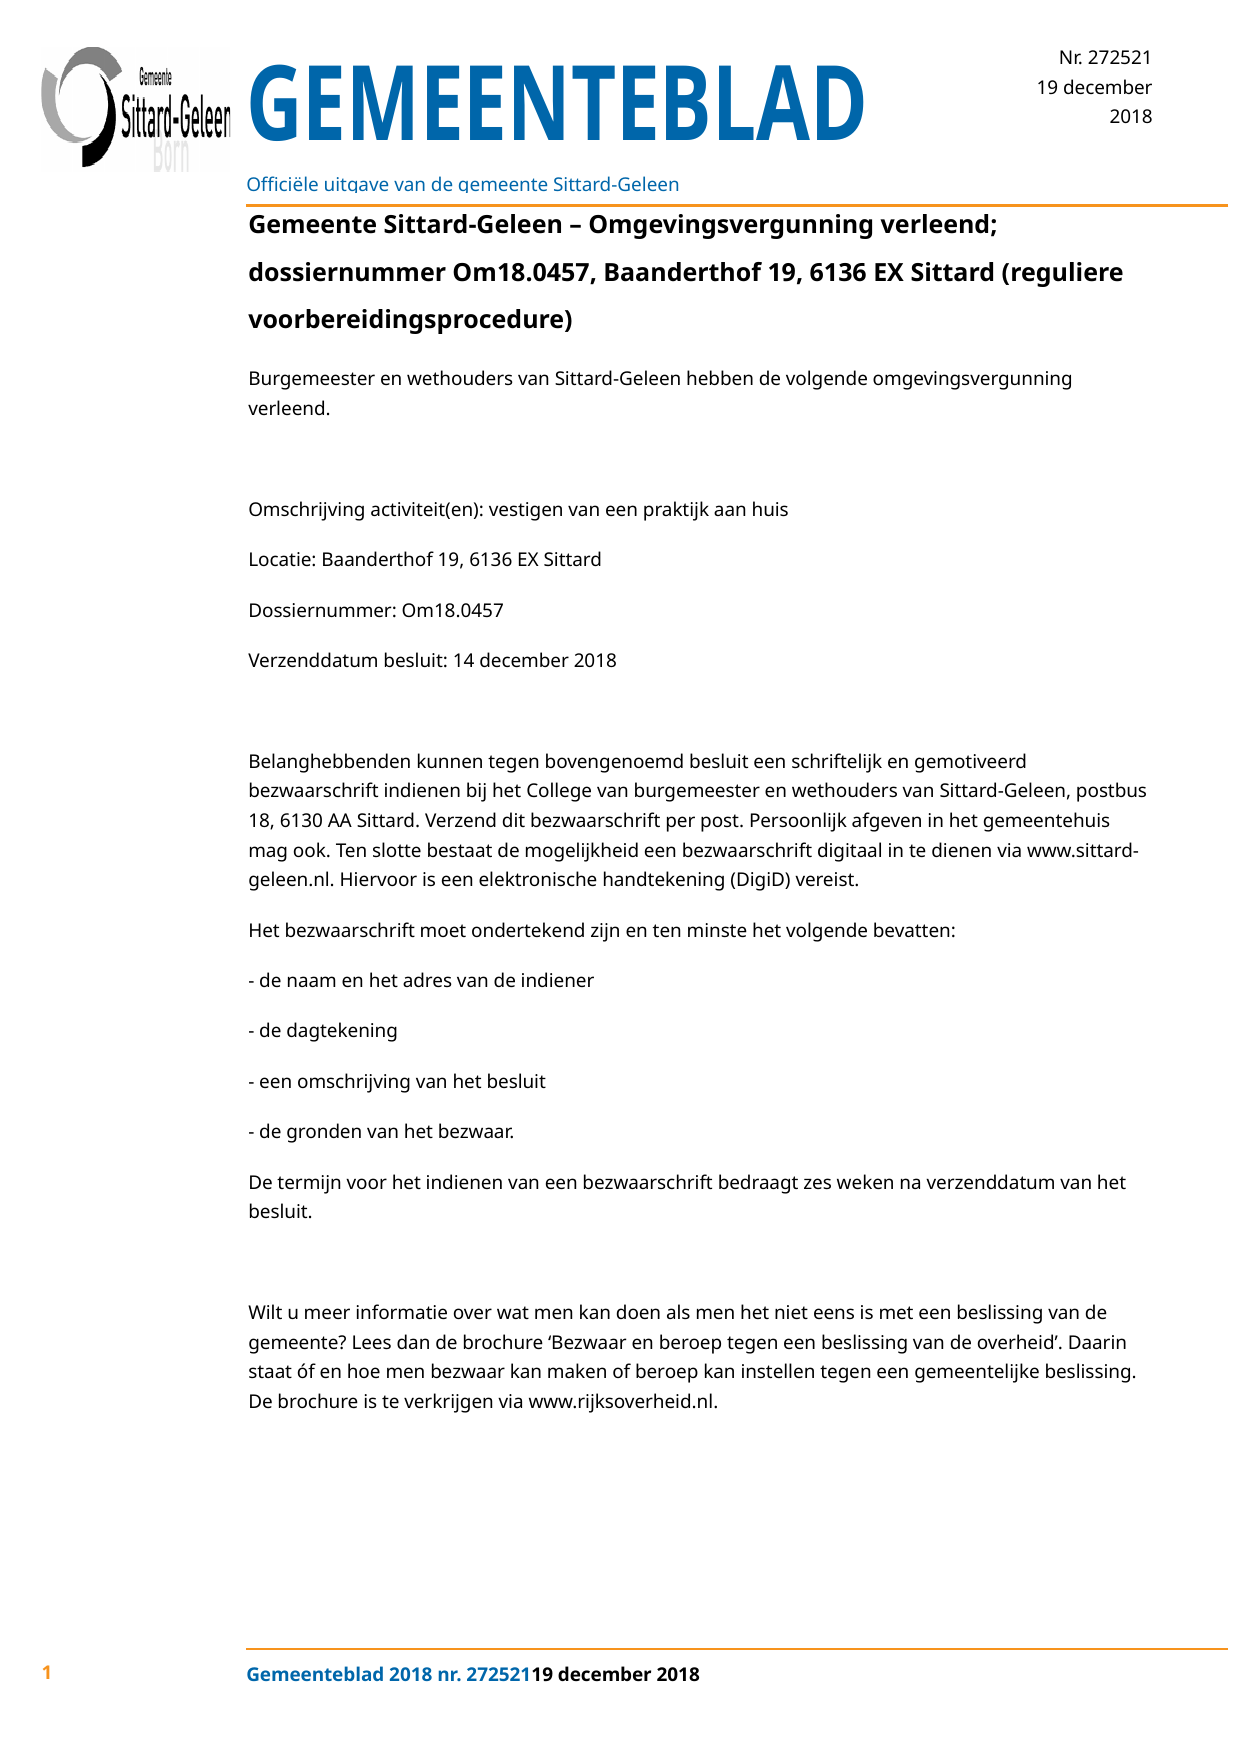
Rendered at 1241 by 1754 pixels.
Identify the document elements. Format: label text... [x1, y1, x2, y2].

text - de gronden van het bezwaar. [248, 1118, 1152, 1144]
text Omschrijving activiteit(en): vestigen van een praktijk aan huis [248, 496, 1152, 522]
text De termijn voor het indienen van een bezwaarschrift bedraagt zes weken na verzenddatum van het besluit. [248, 1169, 1152, 1224]
picture [41, 47, 231, 172]
text Het bezwaarschrift moet ondertekend zijn en ten minste het volgende bevatten: [248, 917, 1152, 942]
text Wilt u meer informatie over wat men kan doen als men het niet eens is met een beslissing van de gemeente? Lees dan de brochure ‘Bezwaar en beroep tegen een beslissing van de overheid’. Daarin staat óf en hoe men bezwaar kan maken of beroep kan instellen tegen een gemeentelijke beslissing. De brochure is te verkrijgen via www.rijksoverheid.nl. [248, 1299, 1152, 1414]
text Verzenddatum besluit: 14 december 2018 [248, 647, 1152, 673]
text - een omschrijving van het besluit [248, 1068, 1152, 1094]
text - de dagtekening [248, 1018, 1152, 1043]
text Belanghebbenden kunnen tegen bovengenoemd besluit een schriftelijk en gemotiveerd bezwaarschrift indienen bij het College van burgemeester en wethouders van Sittard-Geleen, postbus 18, 6130 AA Sittard. Verzend dit bezwaarschrift per post. Persoonlijk afgeven in het gemeentehuis mag ook. Ten slotte bestaat de mogelijkheid een bezwaarschrift digitaal in te dienen via www.sittard-geleen.nl. Hiervoor is een elektronische handtekening (DigiD) vereist. [248, 748, 1152, 892]
text Locatie: Baanderthof 19, 6136 EX Sittard [248, 546, 1152, 572]
text - de naam en het adres van de indiener [248, 967, 1152, 993]
text Gemeente Sittard-Geleen – Omgevingsvergunning verleend; dossiernummer Om18.0457, Baanderthof 19, 6136 EX Sittard (reguliere voorbereidingsprocedure) [248, 207, 1152, 336]
text Burgemeester en wethouders van Sittard-Geleen hebben de volgende omgevingsvergunning verleend. [248, 366, 1152, 421]
text Dossiernummer: Om18.0457 [248, 597, 1152, 622]
